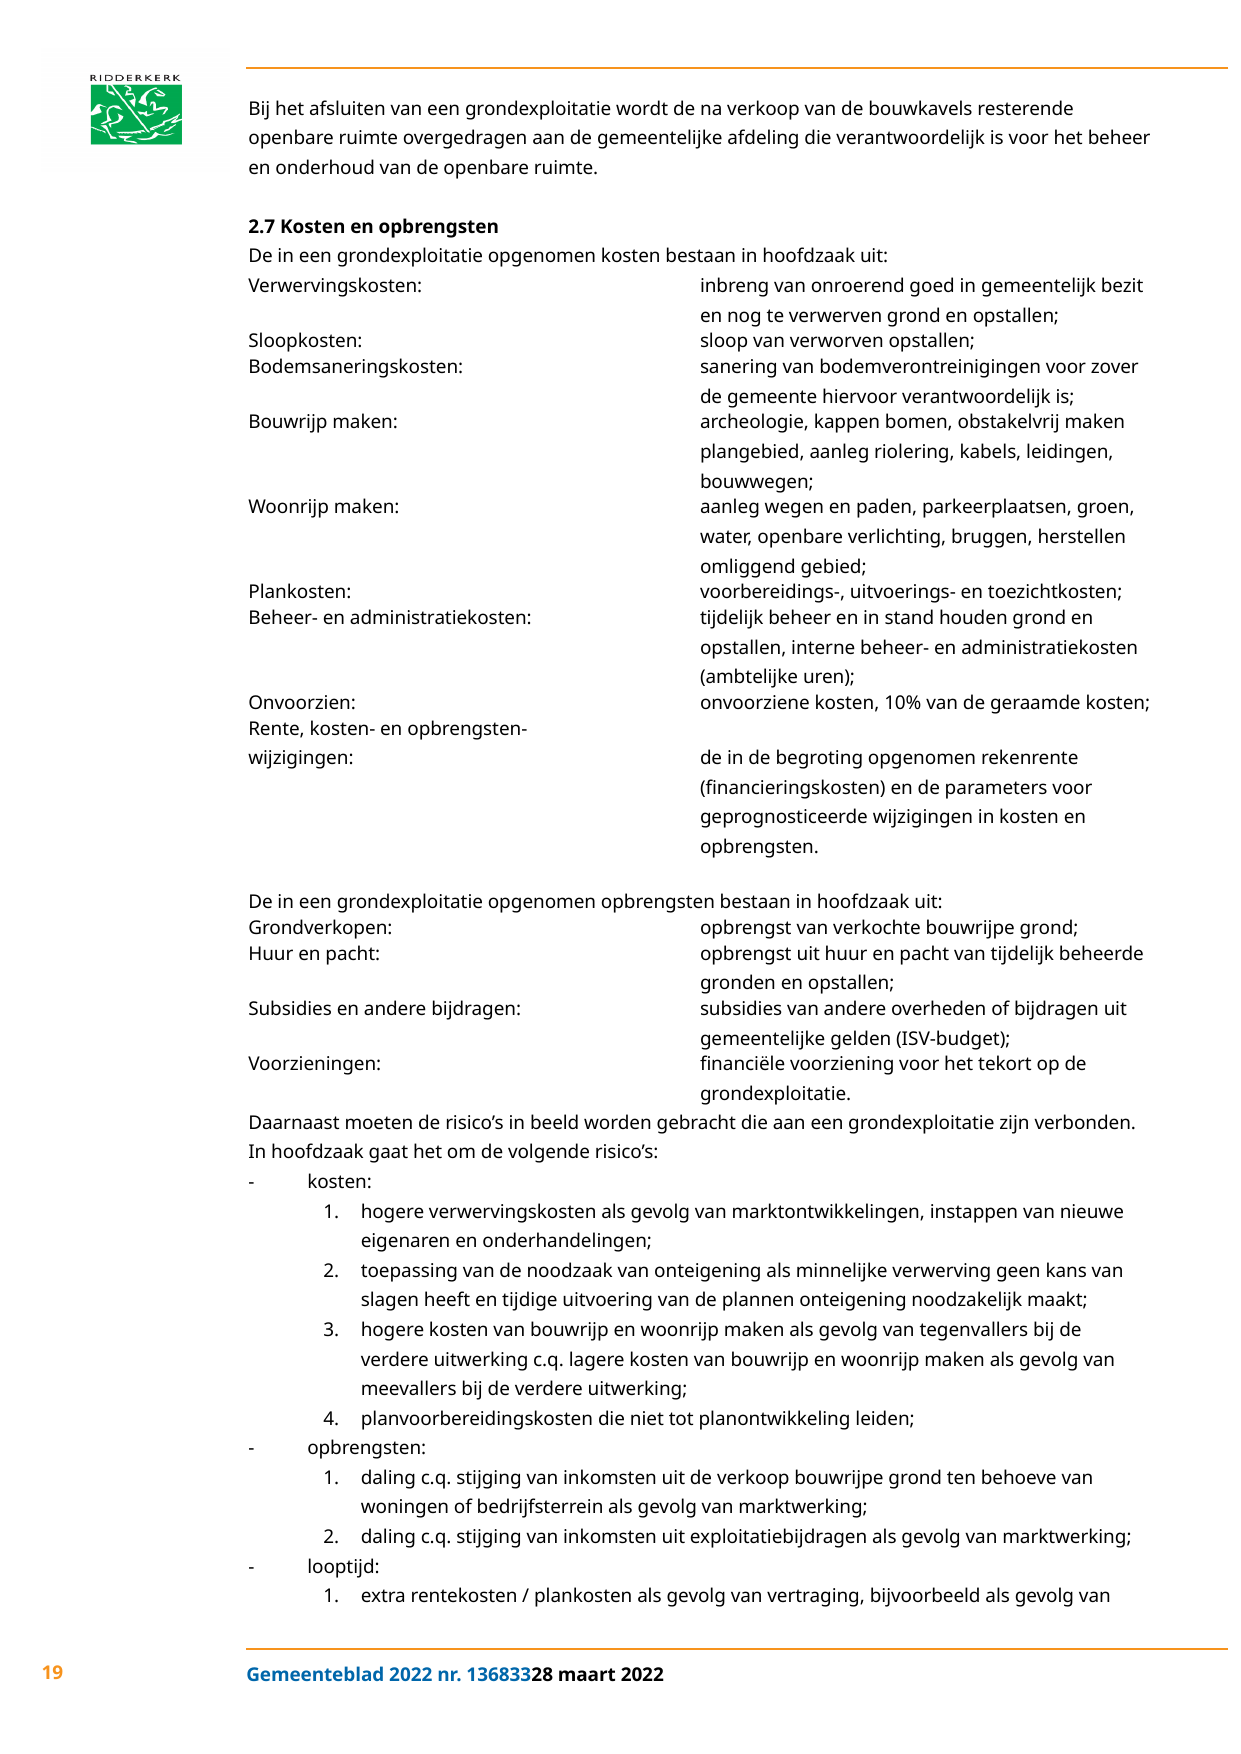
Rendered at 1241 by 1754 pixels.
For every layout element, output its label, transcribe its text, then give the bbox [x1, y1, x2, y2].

list toepassing van de noodzaak van onteigening als minnelijke verwerving geen kans van slagen heeft en tijdige uitvoering van de plannen onteigening noodzakelijk maakt; [323, 1257, 1152, 1312]
list looptijd: [248, 1553, 1152, 1579]
table_cell Woonrijp maken: [248, 494, 700, 578]
picture [41, 47, 231, 172]
table_cell Grondverkopen: [248, 914, 700, 940]
list extra rentekosten / plankosten als gevolg van vertraging, bijvoorbeeld als gevolg van [323, 1582, 1152, 1608]
table_cell financiële voorziening voor het tekort op de grondexploitatie. [700, 1051, 1152, 1106]
table_header inbreng van onroerend goed in gemeentelijk bezit en nog te verwerven grond en opstallen; [700, 273, 1152, 328]
table_cell onvoorziene kosten, 10% van de geraamde kosten; [700, 689, 1152, 715]
list hogere verwervingskosten als gevolg van marktontwikkelingen, instappen van nieuwe eigenaren en onderhandelingen; [323, 1198, 1152, 1253]
table_cell Subsidies en andere bijdragen: [248, 995, 700, 1051]
list hogere kosten van bouwrijp en woonrijp maken als gevolg van tegenvallers bij de verdere uitwerking c.q. lagere kosten van bouwrijp en woonrijp maken als gevolg van meevallers bij de verdere uitwerking; [323, 1316, 1152, 1401]
list daling c.q. stijging van inkomsten uit exploitatiebijdragen als gevolg van marktwerking; [323, 1523, 1152, 1549]
table_cell opbrengst uit huur en pacht van tijdelijk beheerde gronden en opstallen; [700, 940, 1152, 995]
list opbrengsten: [248, 1434, 1152, 1460]
table_cell Huur en pacht: [248, 940, 700, 995]
text Daarnaast moeten de risico’s in beeld worden gebracht die aan een grondexploitatie zijn verbonden. In hoofdzaak gaat het om de volgende risico’s: [248, 1109, 1152, 1164]
table_cell voorbereidings-, uitvoerings- en toezichtkosten; [700, 579, 1152, 604]
table_cell De in een grondexploitatie opgenomen opbrengsten bestaan in hoofdzaak uit: [248, 889, 1152, 914]
text 2.7 Kosten en opbrengsten [248, 213, 1152, 239]
table_cell Sloopkosten: [248, 328, 700, 353]
text De in een grondexploitatie opgenomen kosten bestaan in hoofdzaak uit: [248, 243, 1152, 268]
table_cell sloop van verworven opstallen; [700, 328, 1152, 353]
table_cell de in de begroting opgenomen rekenrente (financierings­kosten) en de parameters voor geprognosticeerde wijzigingen in kosten en opbrengsten. [700, 715, 1152, 888]
text Bij het afsluiten van een grondexploitatie wordt de na verkoop van de bouwkavels resterende openbare ruimte overgedragen aan de gemeentelijke afdeling die verantwoordelijk is voor het beheer en onderhoud van de openbare ruimte. [248, 95, 1152, 180]
table_cell tijdelijk beheer en in stand houden grond en opstallen, interne beheer- en administratiekosten (ambtelijke uren); [700, 604, 1152, 689]
table_cell Voorzieningen: [248, 1051, 700, 1106]
table_cell sanering van bodemverontreinigingen voor zover de gemeente hiervoor verantwoordelijk is; [700, 354, 1152, 409]
table_cell aanleg wegen en paden, parkeerplaatsen, groen, water, openbare verlichting, bruggen, herstellen omliggend gebied; [700, 494, 1152, 578]
table_cell subsidies van andere overheden of bijdragen uit gemeentelijke gelden (ISV-budget); [700, 995, 1152, 1051]
table_cell Onvoorzien: [248, 689, 700, 715]
list kosten: [248, 1168, 1152, 1194]
table_cell opbrengst van verkochte bouwrijpe grond; [700, 914, 1152, 940]
table_cell Beheer- en administratiekosten: [248, 604, 700, 689]
table_cell Bouwrijp maken: [248, 409, 700, 494]
table_cell Plankosten: [248, 579, 700, 604]
list daling c.q. stijging van inkomsten uit de verkoop bouwrijpe grond ten behoeve van woningen of bedrijfsterrein als gevolg van marktwerking; [323, 1464, 1152, 1519]
table_header Verwervingskosten: [248, 273, 700, 328]
table_cell archeologie, kappen bomen, obstakelvrij maken plangebied, aanleg riolering, kabels, leidingen, bouwwegen; [700, 409, 1152, 494]
list planvoorbereidingskosten die niet tot planontwikkeling leiden; [323, 1405, 1152, 1431]
table_cell Rente, kosten- en opbrengsten- wijzigingen: [248, 715, 700, 888]
table_cell Bodemsaneringskosten: [248, 354, 700, 409]
